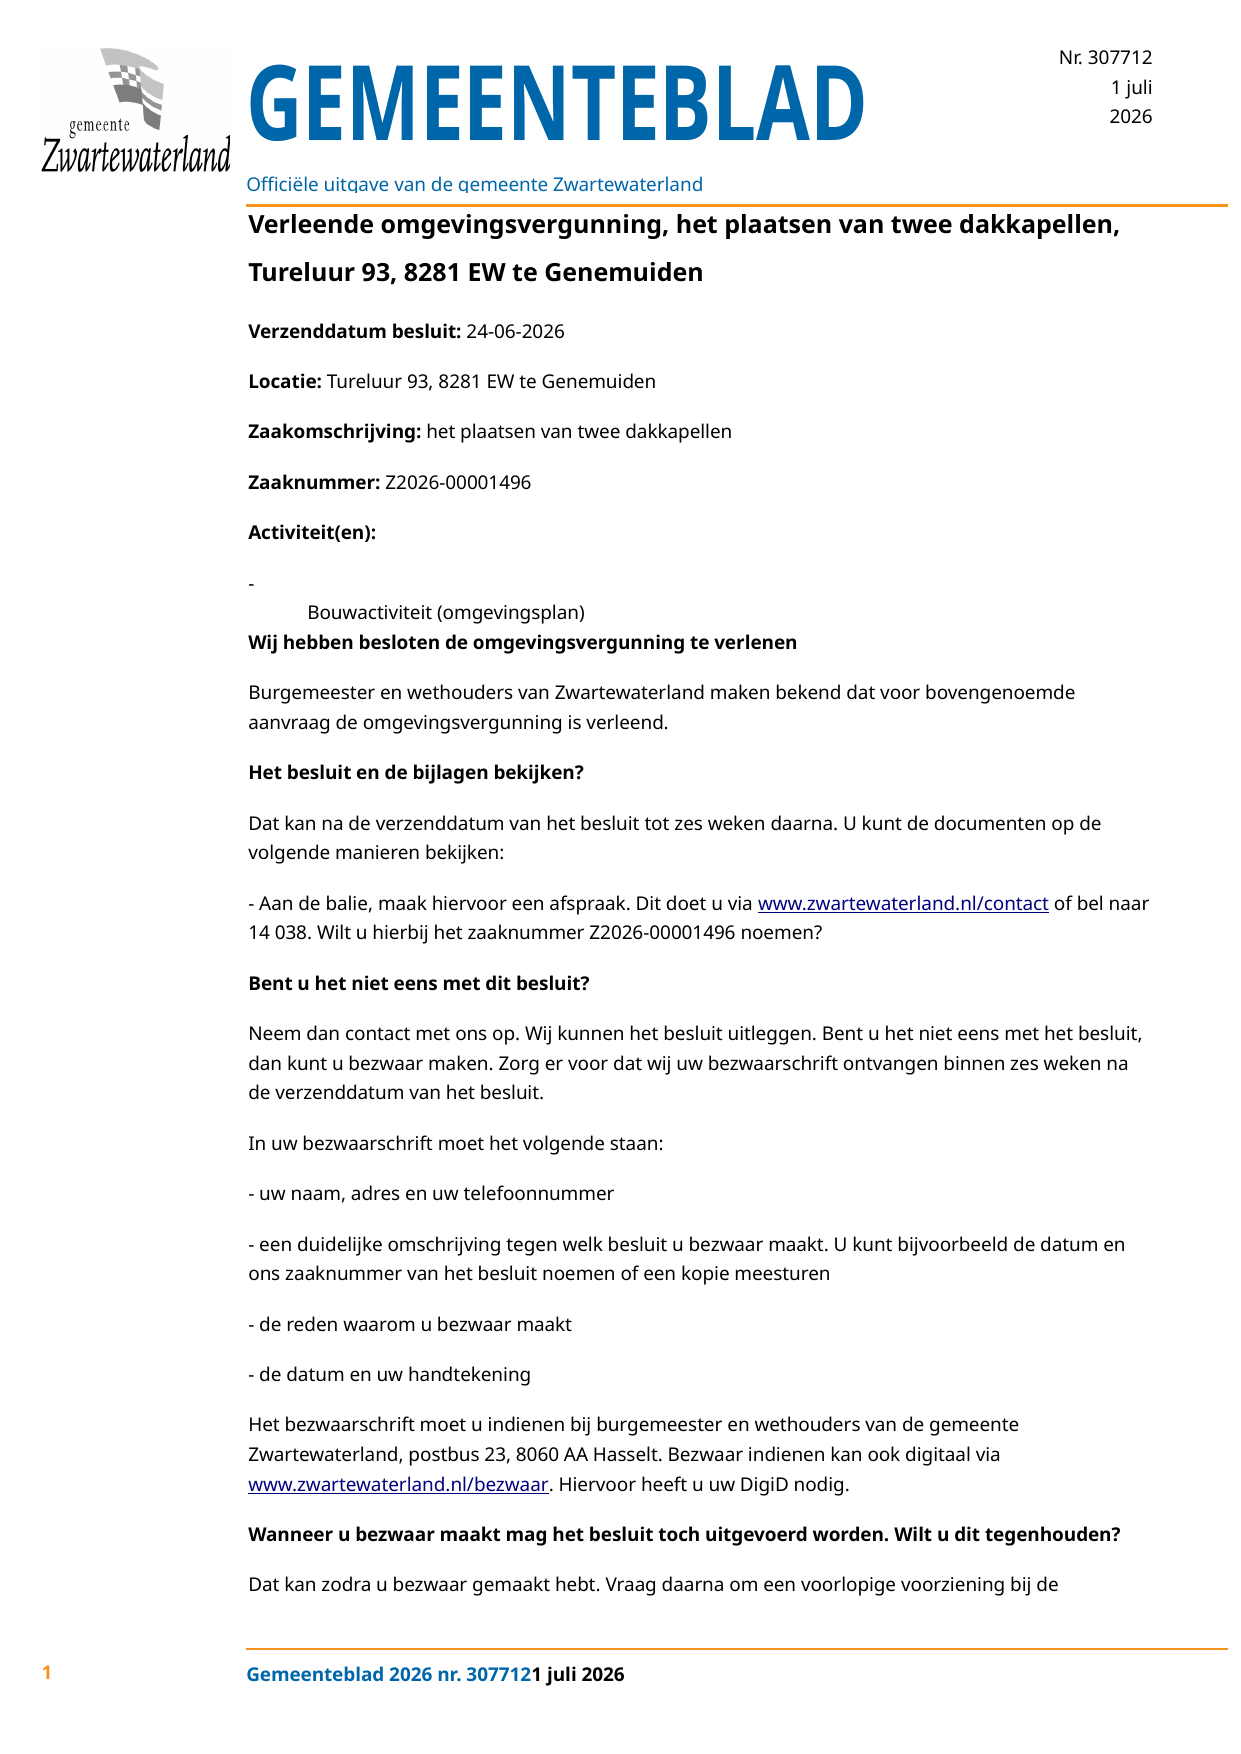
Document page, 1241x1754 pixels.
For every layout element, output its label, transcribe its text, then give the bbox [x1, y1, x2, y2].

text Wij hebben besloten de omgevingsvergunning te verlenen [248, 629, 1152, 655]
text - de reden waarom u bezwaar maakt [248, 1311, 1152, 1337]
text - uw naam, adres en uw telefoonnummer [248, 1180, 1152, 1206]
list Bouwactiviteit (omgevingsplan) [248, 599, 1152, 625]
text - een duidelijke omschrijving tegen welk besluit u bezwaar maakt. U kunt bijvoorbeeld de datum en ons zaaknummer van het besluit noemen of een kopie meesturen [248, 1231, 1152, 1286]
text Zaaknummer: Z2026-00001496 [248, 469, 1152, 495]
text Neem dan contact met ons op. Wij kunnen het besluit uitleggen. Bent u het niet eens met het besluit, dan kunt u bezwaar maken. Zorg er voor dat wij uw bezwaarschrift ontvangen binnen zes weken na de verzenddatum van het besluit. [248, 1020, 1152, 1105]
text Activiteit(en): [248, 519, 1152, 545]
picture [41, 47, 231, 172]
text Zaakomschrijving: het plaatsen van twee dakkapellen [248, 419, 1152, 444]
text Verzenddatum besluit: 24-06-2026 [248, 318, 1152, 344]
text Burgemeester en wethouders van Zwartewaterland maken bekend dat voor bovengenoemde aanvraag de omgevingsvergunning is verleend. [248, 679, 1152, 735]
text Locatie: Tureluur 93, 8281 EW te Genemuiden [248, 368, 1152, 394]
text In uw bezwaarschrift moet het volgende staan: [248, 1130, 1152, 1156]
text Dat kan na de verzenddatum van het besluit tot zes weken daarna. U kunt de documenten op de volgende manieren bekijken: [248, 810, 1152, 865]
text Wanneer u bezwaar maakt mag het besluit toch uitgevoerd worden. Wilt u dit tegenhouden? [248, 1521, 1152, 1547]
text Het besluit en de bijlagen bekijken? [248, 759, 1152, 785]
text Het bezwaarschrift moet u indienen bij burgemeester en wethouders van de gemeente Zwartewaterland, postbus 23, 8060 AA Hasselt. Bezwaar indienen kan ook digitaal via www.zwartewaterland.nl/bezwaar. Hiervoor heeft u uw DigiD nodig. [248, 1412, 1152, 1497]
text - Aan de balie, maak hiervoor een afspraak. Dit doet u via www.zwartewaterland.nl/contact of bel naar 14 038. Wilt u hierbij het zaaknummer Z2026-00001496 noemen? [248, 890, 1152, 945]
text Dat kan zodra u bezwaar gemaakt hebt. Vraag daarna om een voorlopige voorziening bij de [248, 1572, 1152, 1597]
text - de datum en uw handtekening [248, 1361, 1152, 1387]
text Verleende omgevingsvergunning, het plaatsen van twee dakkapellen, Tureluur 93, 8281 EW te Genemuiden [248, 207, 1152, 288]
text Bent u het niet eens met dit besluit? [248, 970, 1152, 996]
